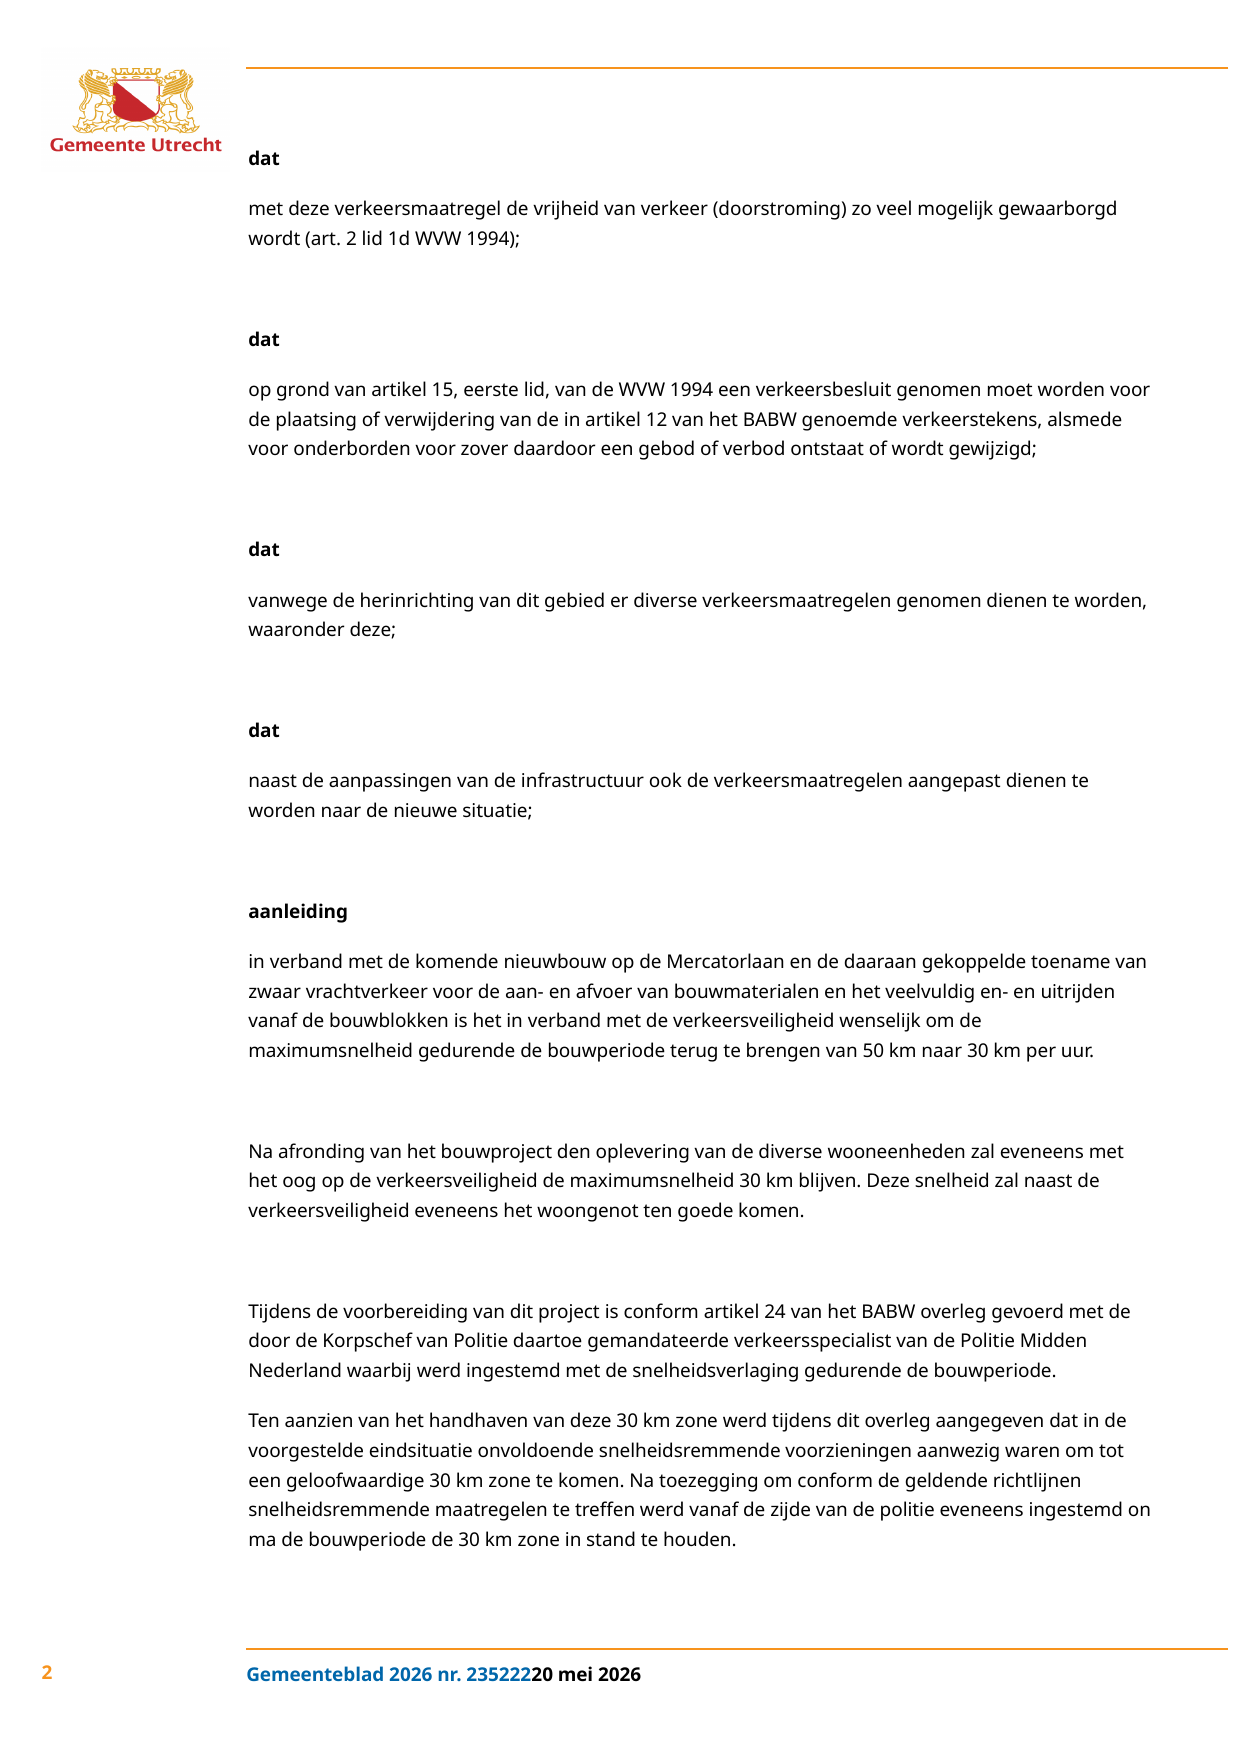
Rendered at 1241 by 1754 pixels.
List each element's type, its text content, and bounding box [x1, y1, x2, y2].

text in verband met de komende nieuwbouw op de Mercatorlaan en de daaraan gekoppelde toename van zwaar vrachtverkeer voor de aan- en afvoer van bouwmaterialen en het veelvuldig en- en uitrijden vanaf de bouwblokken is het in verband met de verkeersveiligheid wenselijk om de maximumsnelheid gedurende de bouwperiode terug te brengen van 50 km naar 30 km per uur. [248, 948, 1152, 1063]
text dat [248, 536, 1152, 562]
text aanleiding [248, 898, 1152, 924]
text Na afronding van het bouwproject den oplevering van de diverse wooneenheden zal eveneens met het oog op de verkeersveiligheid de maximumsnelheid 30 km blijven. Deze snelheid zal naast de verkeersveiligheid eveneens het woongenot ten goede komen. [248, 1138, 1152, 1223]
text naast de aanpassingen van de infrastructuur ook de verkeersmaatregelen aangepast dienen te worden naar de nieuwe situatie; [248, 768, 1152, 823]
text dat [248, 717, 1152, 743]
text Tijdens de voorbereiding van dit project is conform artikel 24 van het BABW overleg gevoerd met de door de Korpschef van Politie daartoe gemandateerde verkeersspecialist van de Politie Midden Nederland waarbij werd ingestemd met de snelheidsverlaging gedurende de bouwperiode. [248, 1298, 1152, 1383]
text dat [248, 145, 1152, 171]
text met deze verkeersmaatregel de vrijheid van verkeer (doorstroming) zo veel mogelijk gewaarborgd wordt (art. 2 lid 1d WVW 1994); [248, 196, 1152, 251]
text op grond van artikel 15, eerste lid, van de WVW 1994 een verkeersbesluit genomen moet worden voor de plaatsing of verwijdering van de in artikel 12 van het BABW genoemde verkeerstekens, alsmede voor onderborden voor zover daardoor een gebod of verbod ontstaat of wordt gewijzigd; [248, 376, 1152, 461]
text vanwege de herinrichting van dit gebied er diverse verkeersmaatregelen genomen dienen te worden, waaronder deze; [248, 587, 1152, 642]
text Ten aanzien van het handhaven van deze 30 km zone werd tijdens dit overleg aangegeven dat in de voorgestelde eindsituatie onvoldoende snelheidsremmende voorzieningen aanwezig waren om tot een geloofwaardige 30 km zone te komen. Na toezegging om conform de geldende richtlijnen snelheidsremmende maatregelen te treffen werd vanaf de zijde van de politie eveneens ingestemd on ma de bouwperiode de 30 km zone in stand te houden. [248, 1408, 1152, 1552]
picture [41, 47, 231, 172]
text dat [248, 326, 1152, 352]
